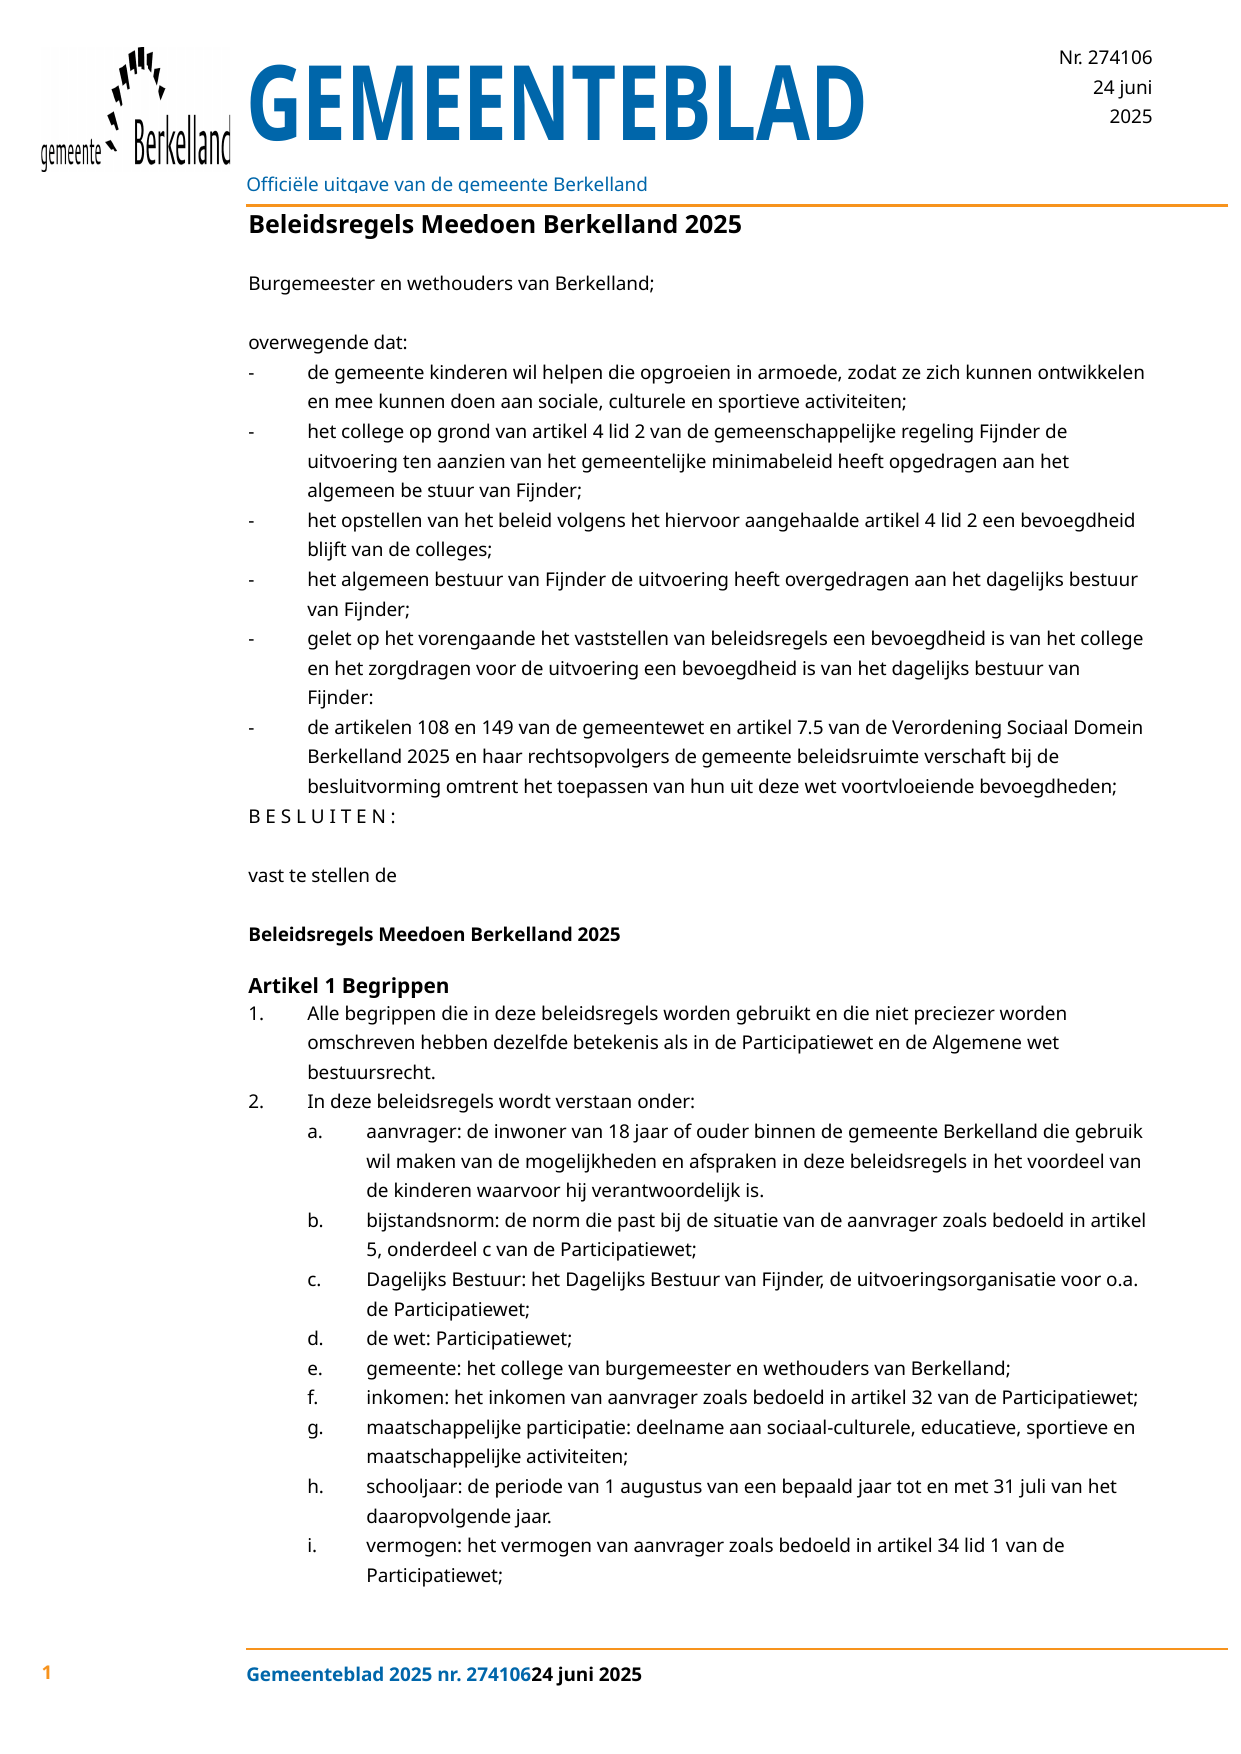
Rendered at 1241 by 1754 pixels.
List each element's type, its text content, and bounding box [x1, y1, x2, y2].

list gemeente: het college van burgemeester en wethouders van Berkelland; [307, 1355, 1152, 1381]
list het opstellen van het beleid volgens het hiervoor aangehaalde artikel 4 lid 2 een bevoegdheid blijft van de colleges; [248, 507, 1152, 562]
list aanvrager: de inwoner van 18 jaar of ouder binnen de gemeente Berkelland die gebruik wil maken van de mogelijkheden en afspraken in deze beleidsregels in het voordeel van de kinderen waarvoor hij verantwoordelijk is. [307, 1118, 1152, 1203]
text vast te stellen de [248, 862, 1152, 888]
list maatschappelijke participatie: deelname aan sociaal-culturele, educatieve, sportieve en maatschappelijke activiteiten; [307, 1414, 1152, 1469]
list bijstandsnorm: de norm die past bij de situatie van de aanvrager zoals bedoeld in artikel 5, onderdeel c van de Participatiewet; [307, 1207, 1152, 1262]
text Beleidsregels Meedoen Berkelland 2025 [248, 207, 1152, 241]
text B E S L U I T E N : [248, 803, 1152, 828]
text Burgemeester en wethouders van Berkelland; [248, 270, 1152, 296]
picture [41, 47, 231, 172]
list inkomen: het inkomen van aanvrager zoals bedoeld in artikel 32 van de Participatiewet; [307, 1384, 1152, 1410]
list vermogen: het vermogen van aanvrager zoals bedoeld in artikel 34 lid 1 van de Participatiewet; [307, 1532, 1152, 1588]
list gelet op het vorengaande het vaststellen van beleidsregels een bevoegdheid is van het college en het zorgdragen voor de uitvoering een bevoegdheid is van het dagelijks bestuur van Fijnder: [248, 625, 1152, 710]
list het college op grond van artikel 4 lid 2 van de gemeenschappelijke regeling Fijnder de uitvoering ten aanzien van het gemeentelijke minimabeleid heeft opgedragen aan het algemeen be stuur van Fijnder; [248, 418, 1152, 503]
text Artikel 1 Begrippen [248, 972, 1152, 1000]
list de artikelen 108 en 149 van de gemeentewet en artikel 7.5 van de Verordening Sociaal Domein Berkelland 2025 en haar rechtsopvolgers de gemeente beleidsruimte verschaft bij de besluitvorming omtrent het toepassen van hun uit deze wet voortvloeiende bevoegdheden; [248, 714, 1152, 799]
list Alle begrippen die in deze beleidsregels worden gebruikt en die niet preciezer worden omschreven hebben dezelfde betekenis als in de Participatiewet en de Algemene wet bestuursrecht. [248, 1000, 1152, 1085]
list In deze beleidsregels wordt verstaan onder: [248, 1089, 1152, 1114]
list schooljaar: de periode van 1 augustus van een bepaald jaar tot en met 31 juli van het daaropvolgende jaar. [307, 1473, 1152, 1529]
list het algemeen bestuur van Fijnder de uitvoering heeft overgedragen aan het dagelijks bestuur van Fijnder; [248, 566, 1152, 621]
text overwegende dat: [248, 329, 1152, 355]
list de gemeente kinderen wil helpen die opgroeien in armoede, zodat ze zich kunnen ontwikkelen en mee kunnen doen aan sociale, culturele en sportieve activiteiten; [248, 359, 1152, 414]
list Dagelijks Bestuur: het Dagelijks Bestuur van Fijnder, de uitvoeringsorganisatie voor o.a. de Participatiewet; [307, 1266, 1152, 1322]
text Beleidsregels Meedoen Berkelland 2025 [248, 921, 1152, 947]
list de wet: Participatiewet; [307, 1325, 1152, 1351]
